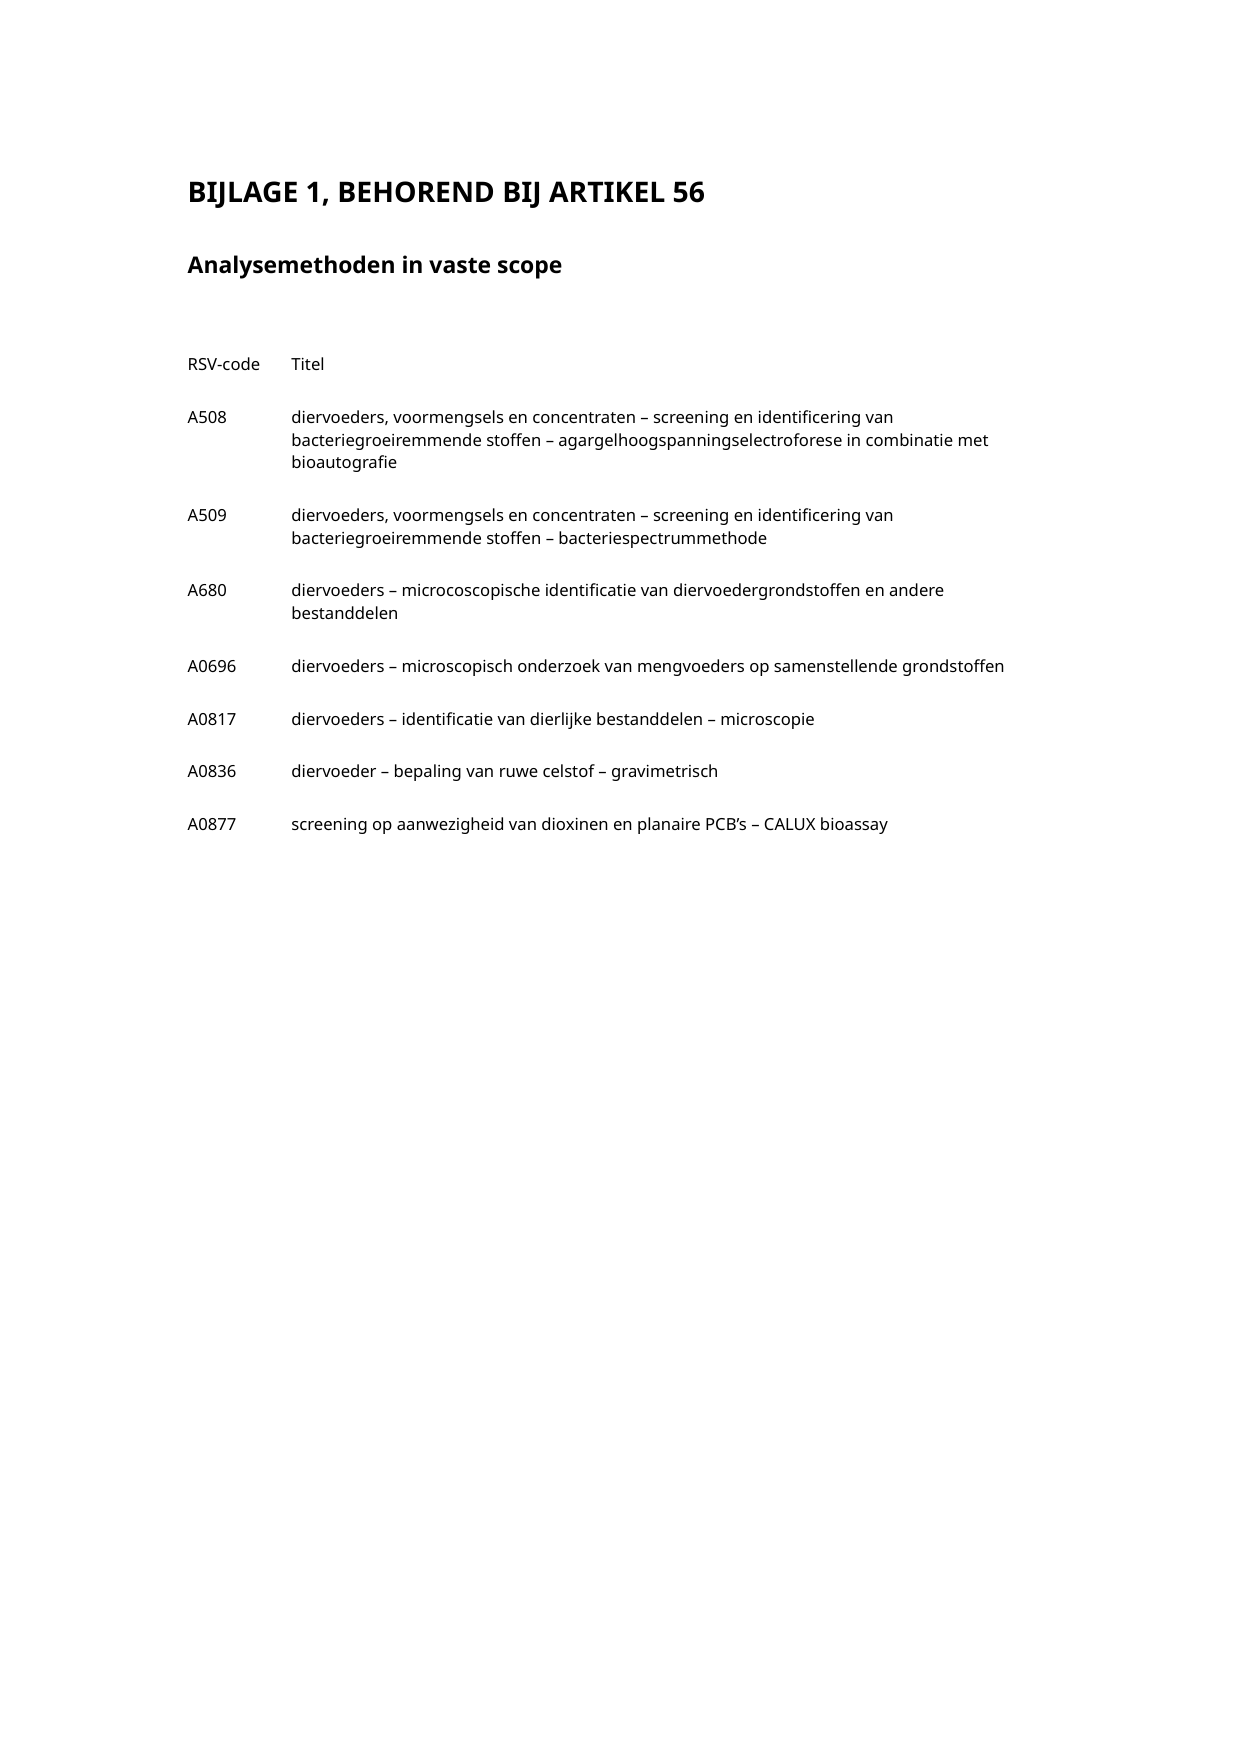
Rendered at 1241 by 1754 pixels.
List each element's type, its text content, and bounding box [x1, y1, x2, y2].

table_cell screening op aanwezigheid van dioxinen en planaire PCB’s – CALUX bioassay [291, 813, 1053, 865]
table_cell diervoeders – microcoscopische identificatie van diervoedergrondstoffen en andere bestanddelen [291, 579, 1053, 654]
table_cell A0836 [188, 760, 291, 813]
table_header Titel [291, 353, 1053, 406]
table_cell diervoeders – microscopisch onderzoek van mengvoeders op samenstellende grondstoffen [291, 655, 1053, 707]
table_header RSV-code [188, 353, 291, 406]
table_cell diervoeders, voormengsels en concentraten – screening en identificering van bacteriegroeiremmende stoffen – bacteriespectrummethode [291, 504, 1053, 579]
table_cell diervoeders, voormengsels en concentraten – screening en identificering van bacteriegroeiremmende stoffen – agargelhoogspanningselectroforese in combinatie met bioautografie [291, 406, 1053, 504]
subtitle Analysemethoden in vaste scope [187, 249, 1053, 280]
table_cell diervoeder – bepaling van ruwe celstof – gravimetrisch [291, 760, 1053, 813]
table_cell A680 [188, 579, 291, 654]
table_cell diervoeders – identificatie van dierlijke bestanddelen – microscopie [291, 707, 1053, 760]
table_cell A508 [188, 406, 291, 504]
table_cell A0696 [188, 655, 291, 707]
subtitle BIJLAGE 1, BEHOREND BIJ ARTIKEL 56 [187, 172, 1053, 211]
table_cell A0817 [188, 707, 291, 760]
table_cell A509 [188, 504, 291, 579]
table_cell A0877 [188, 813, 291, 865]
